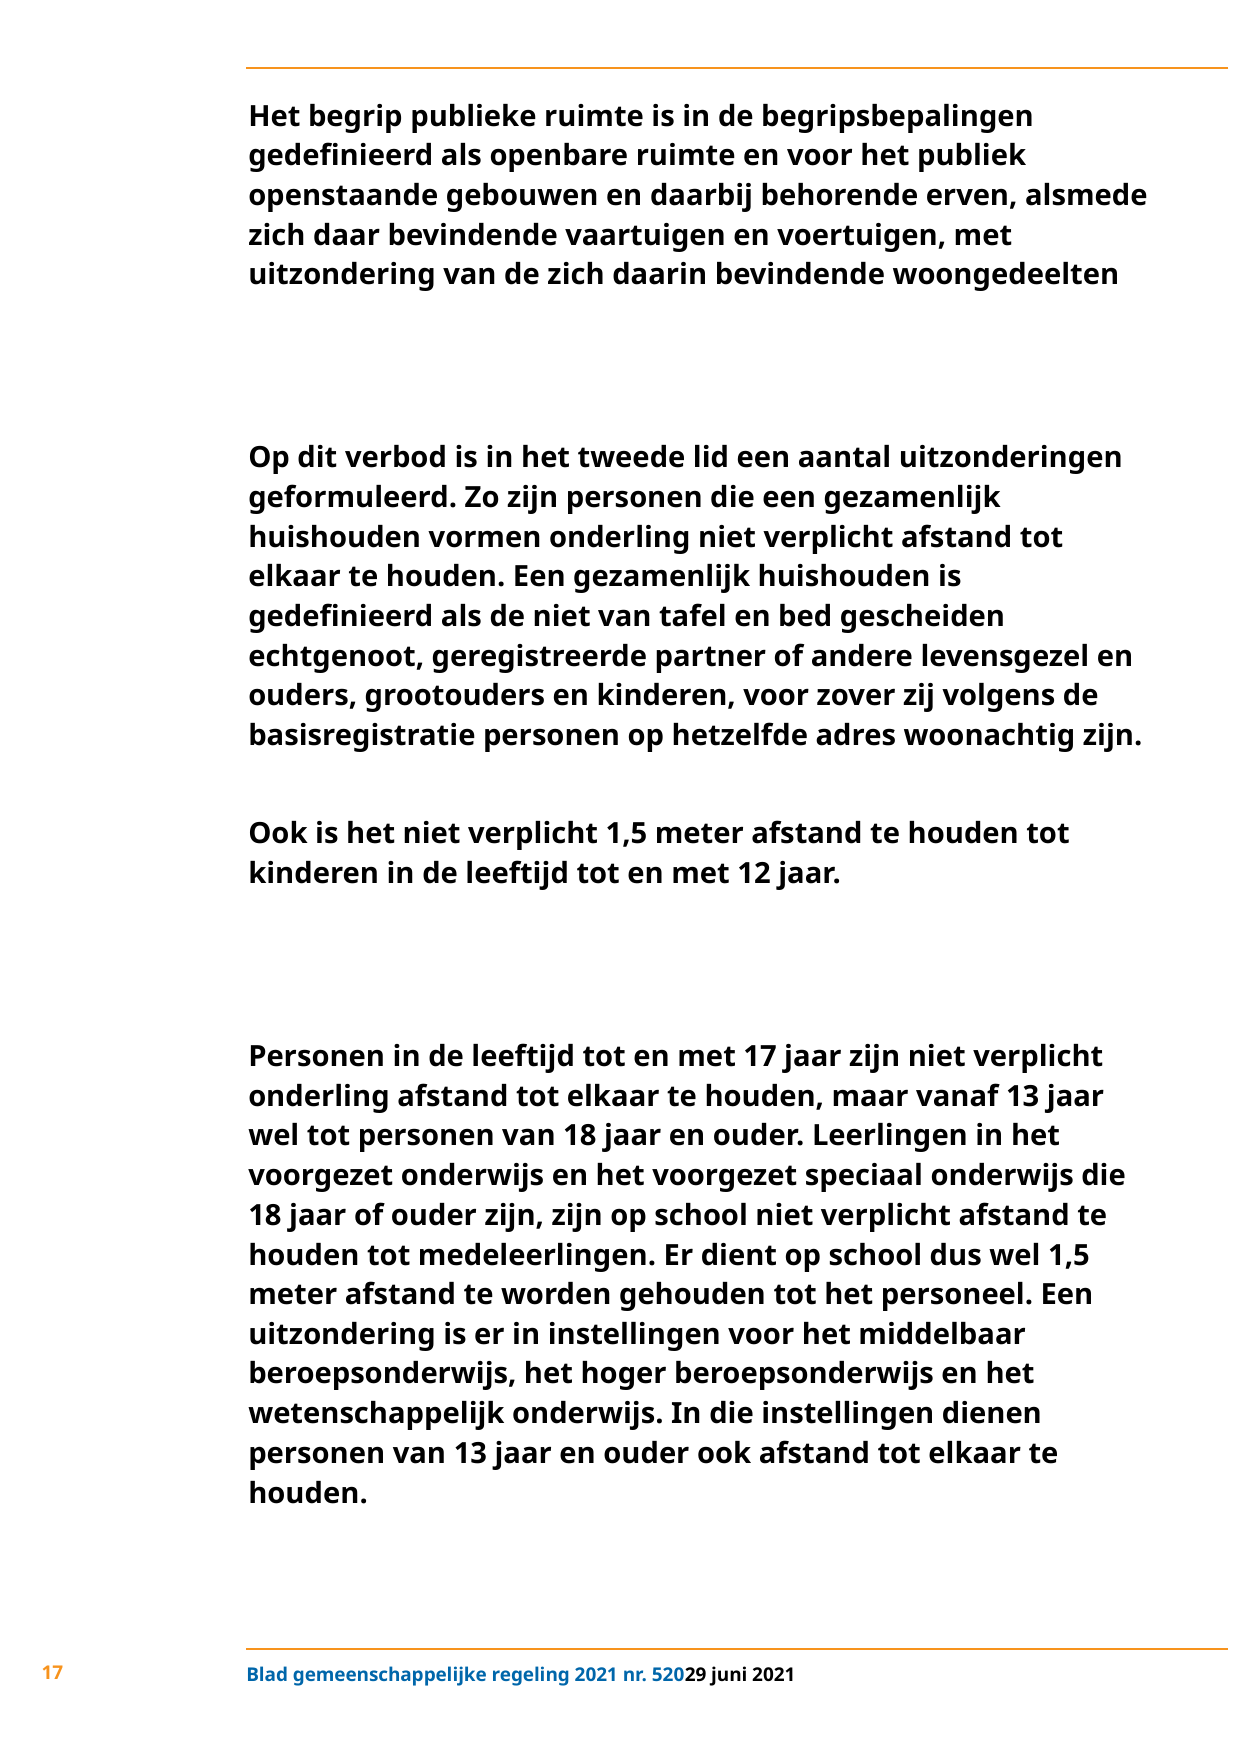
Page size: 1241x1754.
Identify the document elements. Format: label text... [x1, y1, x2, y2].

picture [41, 47, 231, 172]
text Ook is het niet verplicht 1,5 meter afstand te houden tot kinderen in de leeftijd tot en met 12 jaar. [248, 813, 1152, 892]
text Op dit verbod is in het tweede lid een aantal uitzonderingen geformuleerd. Zo zijn personen die een gezamenlijk huishouden vormen onderling niet verplicht afstand tot elkaar te houden. Een gezamenlijk huishouden is gedefinieerd als de niet van tafel en bed gescheiden echtgenoot, geregistreerde partner of andere levensgezel en ouders, grootouders en kinderen, voor zover zij volgens de basisregistratie personen op hetzelfde adres woonachtig zijn. [248, 436, 1152, 754]
text Het begrip publieke ruimte is in de begripsbepalingen gedefinieerd als openbare ruimte en voor het publiek openstaande gebouwen en daarbij behorende erven, alsmede zich daar bevindende vaartuigen en voertuigen, met uitzondering van de zich daarin bevindende woongedeelten [248, 95, 1152, 293]
text Personen in de leeftijd tot en met 17 jaar zijn niet verplicht onderling afstand tot elkaar te houden, maar vanaf 13 jaar wel tot personen van 18 jaar en ouder. Leerlingen in het voorgezet onderwijs en het voorgezet speciaal onderwijs die 18 jaar of ouder zijn, zijn op school niet verplicht afstand te houden tot medeleerlingen. Er dient op school dus wel 1,5 meter afstand te worden gehouden tot het personeel. Een uitzondering is er in instellingen voor het middelbaar beroepsonderwijs, het hoger beroepsonderwijs en het wetenschappelijk onderwijs. In die instellingen dienen personen van 13 jaar en ouder ook afstand tot elkaar te houden. [248, 1035, 1152, 1512]
